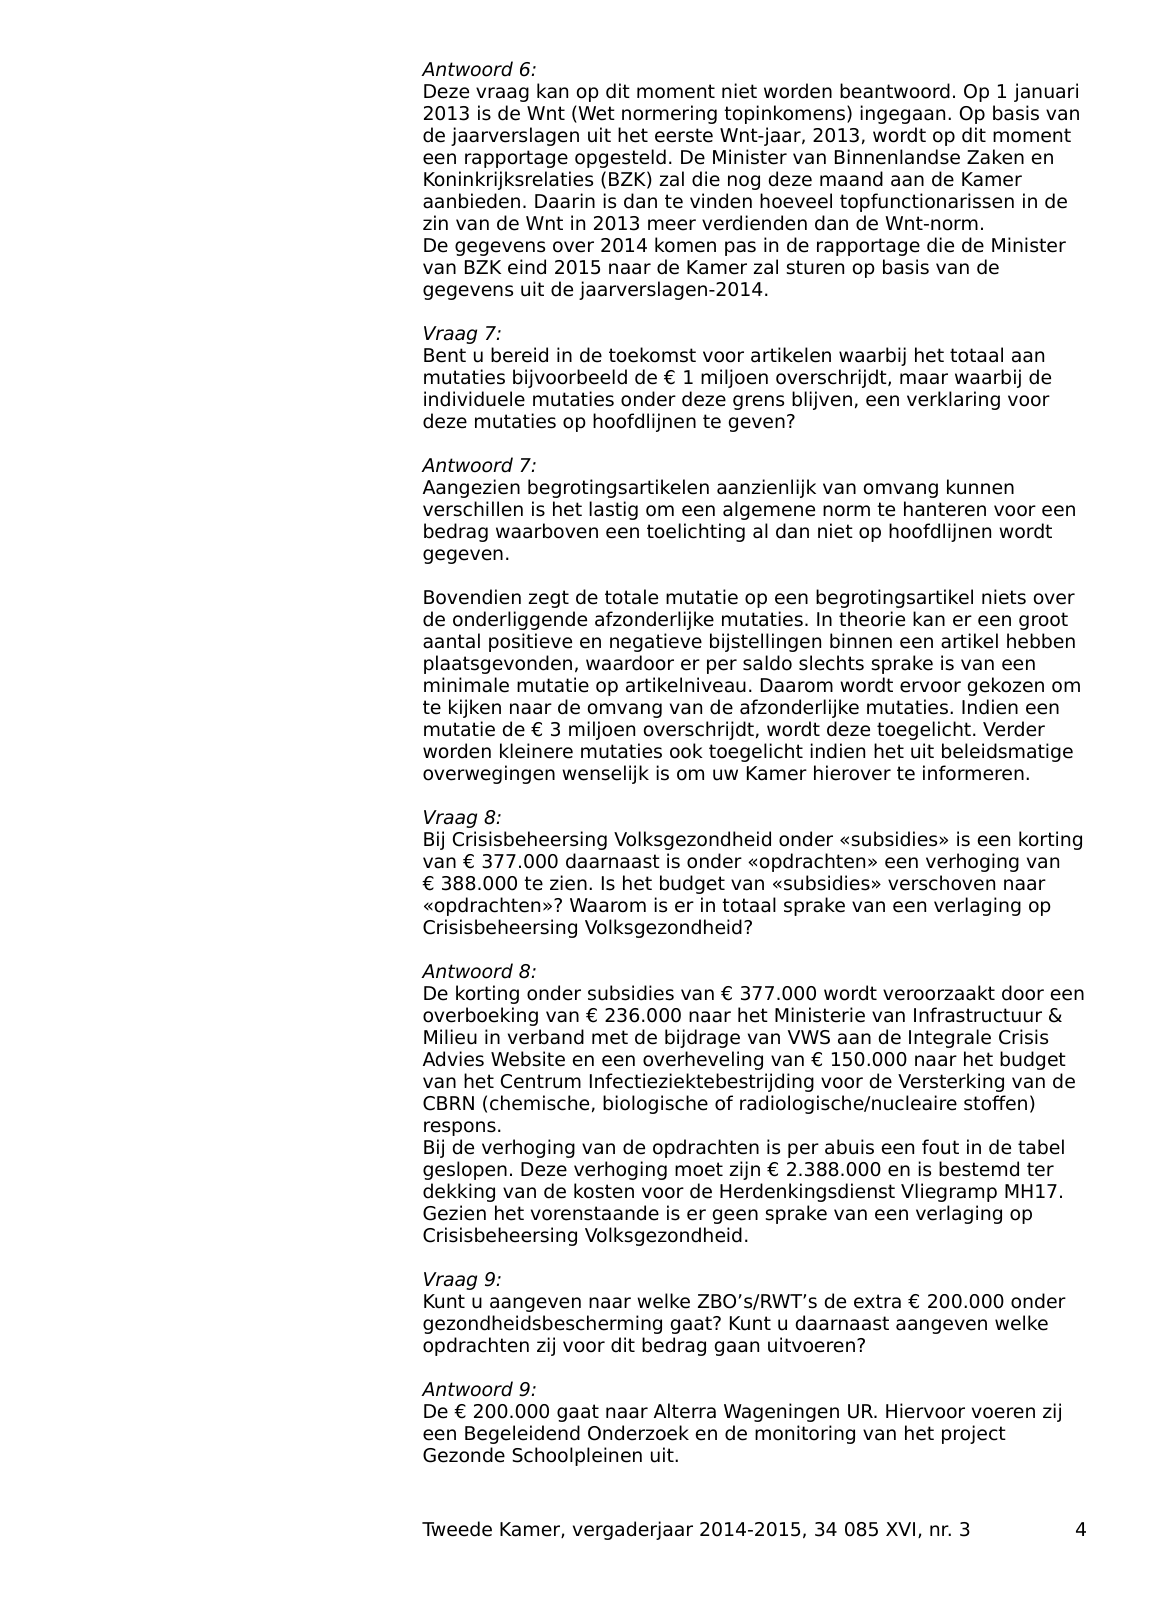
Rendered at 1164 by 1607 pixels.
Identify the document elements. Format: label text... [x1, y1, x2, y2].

text Vraag 8: [422, 807, 1087, 829]
text De € 200.000 gaat naar Alterra Wageningen UR. Hiervoor voeren zij een Begeleidend Onderzoek en de monitoring van het project Gezonde Schoolpleinen uit. [422, 1401, 1087, 1467]
text Deze vraag kan op dit moment niet worden beantwoord. Op 1 januari 2013 is de Wnt (Wet normering topinkomens) ingegaan. Op basis van de jaarverslagen uit het eerste Wnt-jaar, 2013, wordt op dit moment een rapportage opgesteld. De Minister van Binnenlandse Zaken en Koninkrijksrelaties (BZK) zal die nog deze maand aan de Kamer aanbieden. Daarin is dan te vinden hoeveel topfunctionarissen in de zin van de Wnt in 2013 meer verdienden dan de Wnt-norm. [422, 81, 1087, 235]
text De korting onder subsidies van € 377.000 wordt veroorzaakt door een overboeking van € 236.000 naar het Ministerie van Infrastructuur & Milieu in verband met de bijdrage van VWS aan de Integrale Crisis Advies Website en een overheveling van € 150.000 naar het budget van het Centrum Infectieziektebestrijding voor de Versterking van de CBRN (chemische, biologische of radiologische/nucleaire stoffen) respons. [422, 983, 1087, 1137]
text Bent u bereid in de toekomst voor artikelen waarbij het totaal aan mutaties bijvoorbeeld de € 1 miljoen overschrijdt, maar waarbij de individuele mutaties onder deze grens blijven, een verklaring voor deze mutaties op hoofdlijnen te geven? [422, 345, 1087, 433]
text Antwoord 9: [422, 1379, 1087, 1401]
text Kunt u aangeven naar welke ZBO’s/RWT’s de extra € 200.000 onder gezondheidsbescherming gaat? Kunt u daarnaast aangeven welke opdrachten zij voor dit bedrag gaan uitvoeren? [422, 1291, 1087, 1357]
text Bovendien zegt de totale mutatie op een begrotingsartikel niets over de onderliggende afzonderlijke mutaties. In theorie kan er een groot aantal positieve en negatieve bijstellingen binnen een artikel hebben plaatsgevonden, waardoor er per saldo slechts sprake is van een minimale mutatie op artikelniveau. Daarom wordt ervoor gekozen om te kijken naar de omvang van de afzonderlijke mutaties. Indien een mutatie de € 3 miljoen overschrijdt, wordt deze toegelicht. Verder worden kleinere mutaties ook toegelicht indien het uit beleidsmatige overwegingen wenselijk is om uw Kamer hierover te informeren. [422, 587, 1087, 785]
text Gezien het vorenstaande is er geen sprake van een verlaging op Crisisbeheersing Volksgezondheid. [422, 1203, 1087, 1247]
text Bij de verhoging van de opdrachten is per abuis een fout in de tabel geslopen. Deze verhoging moet zijn € 2.388.000 en is bestemd ter dekking van de kosten voor de Herdenkingsdienst Vliegramp MH17. [422, 1137, 1087, 1203]
text Bij Crisisbeheersing Volksgezondheid onder «subsidies» is een korting van € 377.000 daarnaast is onder «opdrachten» een verhoging van € 388.000 te zien. Is het budget van «subsidies» verschoven naar «opdrachten»? Waarom is er in totaal sprake van een verlaging op Crisisbeheersing Volksgezondheid? [422, 829, 1087, 939]
text De gegevens over 2014 komen pas in de rapportage die de Minister van BZK eind 2015 naar de Kamer zal sturen op basis van de gegevens uit de jaarverslagen-2014. [422, 235, 1087, 301]
text Vraag 9: [422, 1269, 1087, 1291]
text Antwoord 8: [422, 961, 1087, 983]
text Antwoord 7: [422, 455, 1087, 477]
text Vraag 7: [422, 323, 1087, 345]
text Aangezien begrotingsartikelen aanzienlijk van omvang kunnen verschillen is het lastig om een algemene norm te hanteren voor een bedrag waarboven een toelichting al dan niet op hoofdlijnen wordt gegeven. [422, 477, 1087, 565]
text Antwoord 6: [422, 59, 1087, 81]
